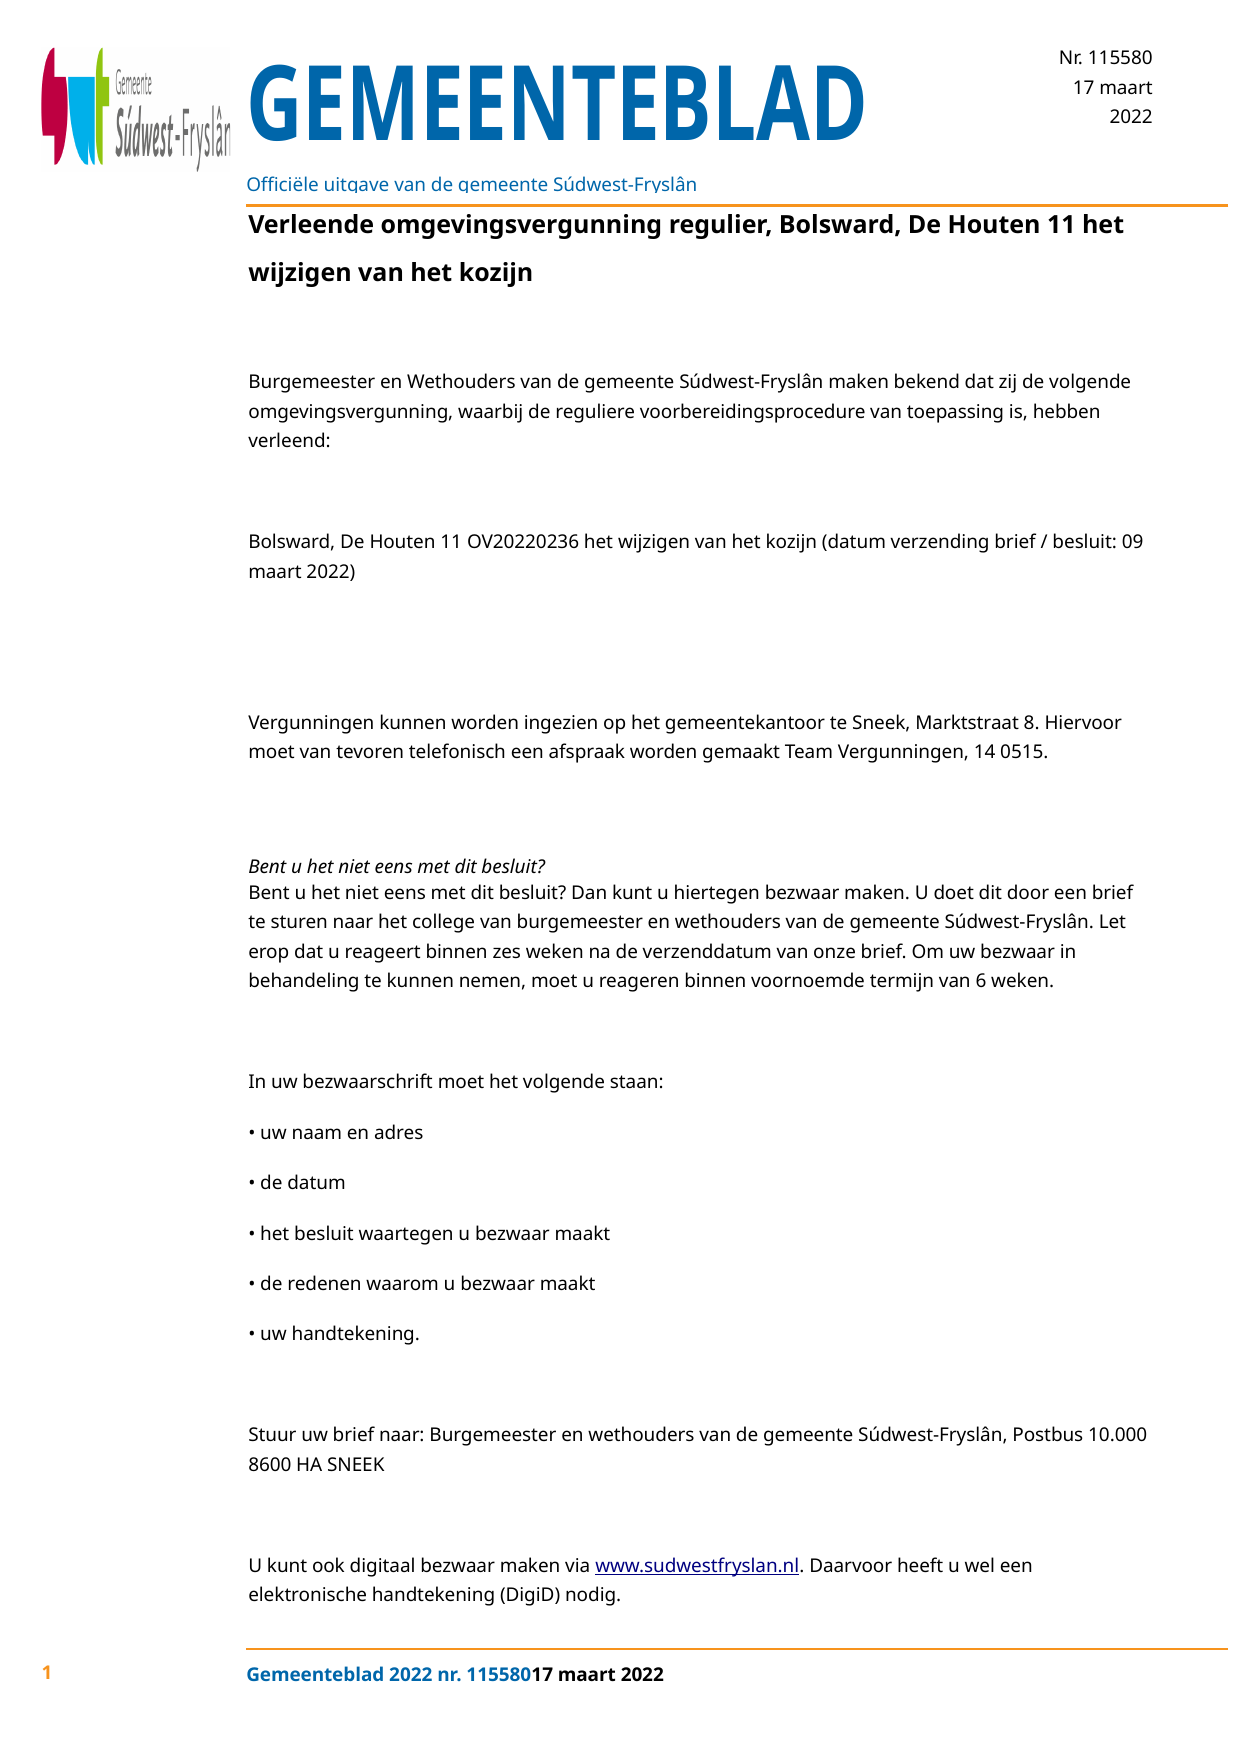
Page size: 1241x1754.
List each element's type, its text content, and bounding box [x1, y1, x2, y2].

text • de redenen waarom u bezwaar maakt [248, 1270, 1152, 1296]
text • uw handtekening. [248, 1321, 1152, 1346]
text Stuur uw brief naar: Burgemeester en wethouders van de gemeente Súdwest-Fryslân, Postbus 10.000 8600 HA SNEEK [248, 1421, 1152, 1477]
text • de datum [248, 1169, 1152, 1195]
text U kunt ook digitaal bezwaar maken via www.sudwestfryslan.nl. Daarvoor heeft u wel een elektronische handtekening (DigiD) nodig. [248, 1552, 1152, 1607]
text • het besluit waartegen u bezwaar maakt [248, 1220, 1152, 1245]
text • uw naam en adres [248, 1119, 1152, 1144]
text Vergunningen kunnen worden ingezien op het gemeentekantoor te Sneek, Marktstraat 8. Hiervoor moet van tevoren telefonisch een afspraak worden gemaakt Team Vergunningen, 14 0515. [248, 709, 1152, 764]
text Bent u het niet eens met dit besluit? [248, 853, 1152, 879]
text In uw bezwaarschrift moet het volgende staan: [248, 1068, 1152, 1094]
picture [41, 47, 231, 172]
text Verleende omgevingsvergunning regulier, Bolsward, De Houten 11 het wijzigen van het kozijn [248, 207, 1152, 288]
text Bent u het niet eens met dit besluit? Dan kunt u hiertegen bezwaar maken. U doet dit door een brief te sturen naar het college van burgemeester en wethouders van de gemeente Súdwest-Fryslân. Let erop dat u reageert binnen zes weken na de verzenddatum van onze brief. Om uw bezwaar in behandeling te kunnen nemen, moet u reageren binnen voornoemde termijn van 6 weken. [248, 879, 1152, 993]
text Burgemeester en Wethouders van de gemeente Súdwest-Fryslân maken bekend dat zij de volgende omgevingsvergunning, waarbij de reguliere voorbereidingsprocedure van toepassing is, hebben verleend: [248, 368, 1152, 453]
text Bolsward, De Houten 11 OV20220236 het wijzigen van het kozijn (datum verzending brief / besluit: 09 maart 2022) [248, 528, 1152, 584]
